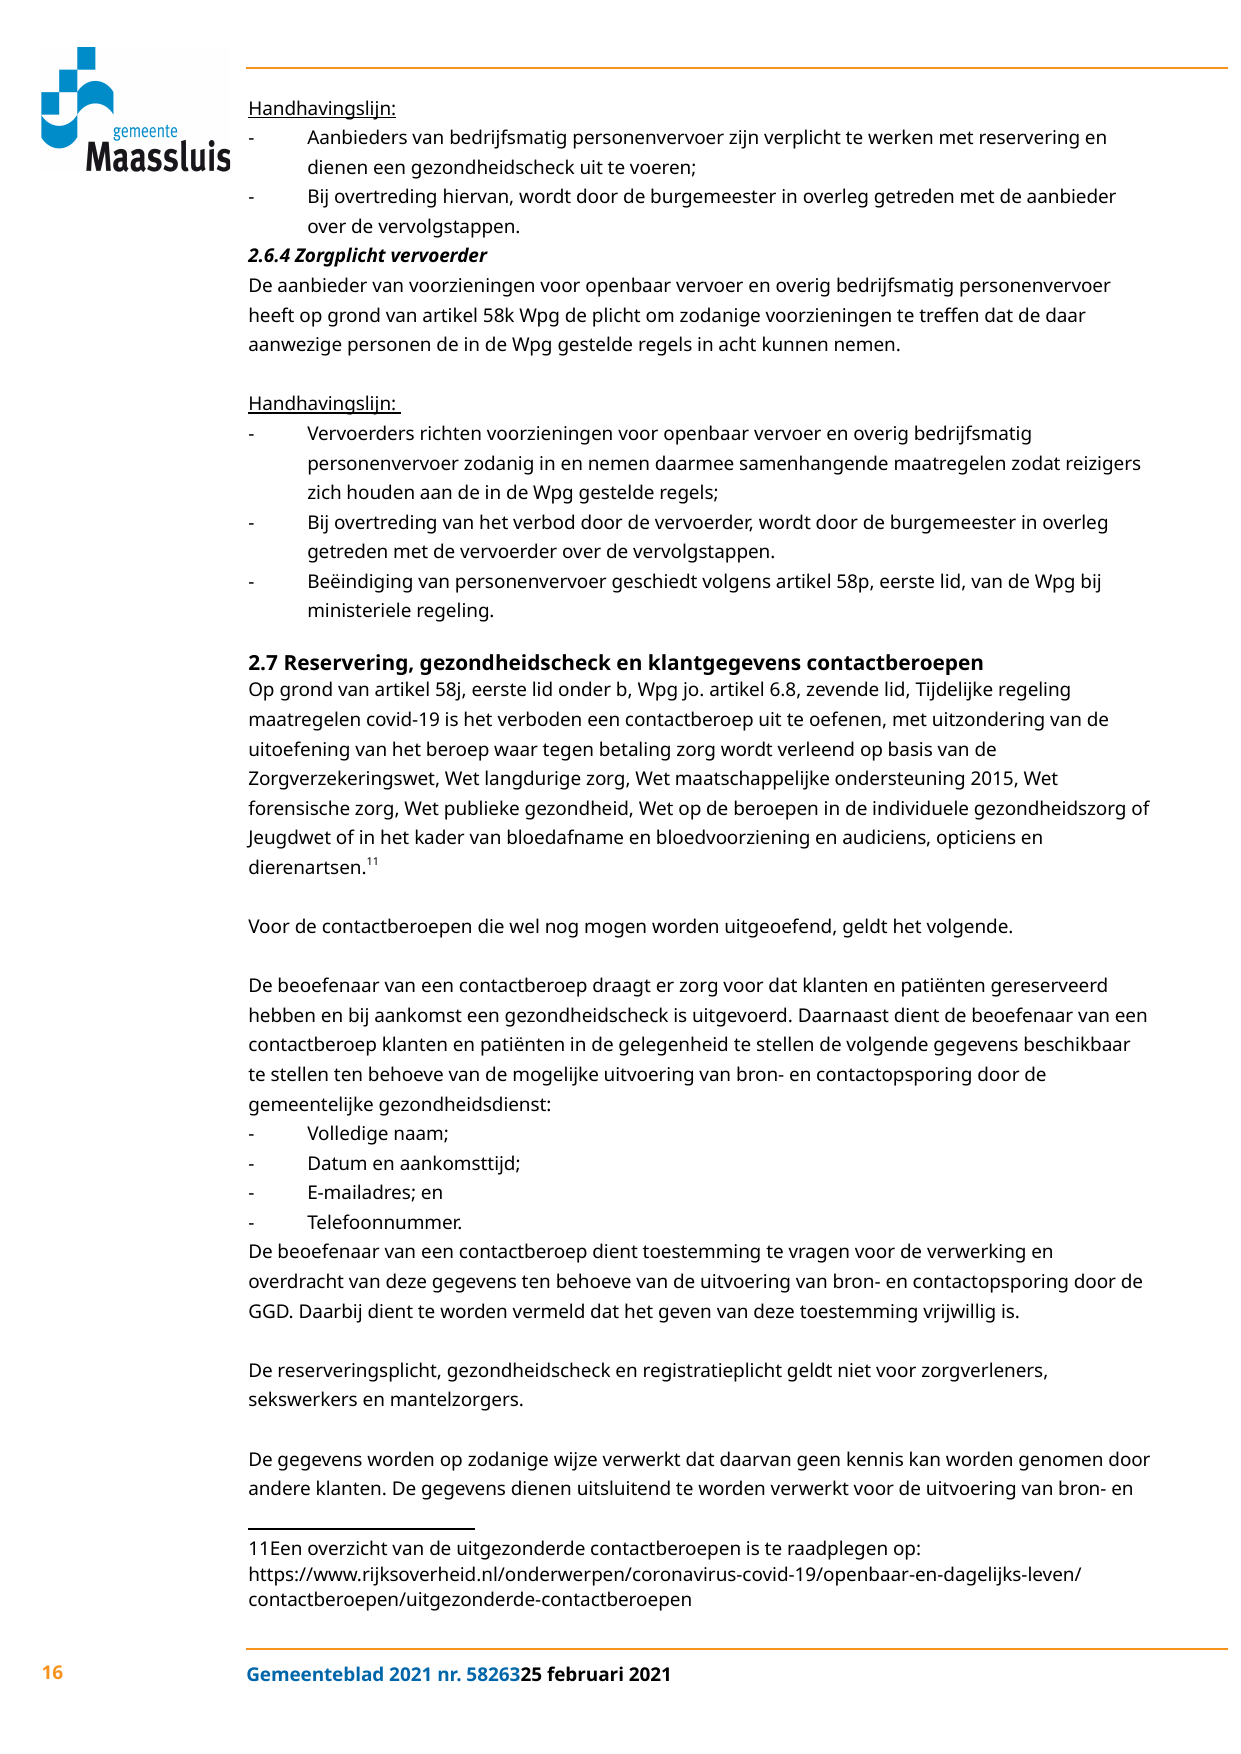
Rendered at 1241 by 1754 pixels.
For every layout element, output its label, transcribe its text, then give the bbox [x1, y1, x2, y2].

list Datum en aankomsttijd; [248, 1150, 1152, 1176]
picture [41, 47, 231, 172]
list Vervoerders richten voorzieningen voor openbaar vervoer en overig bedrijfsmatig personenvervoer zodanig in en nemen daarmee samenhangende maatregelen zodat reizigers zich houden aan de in de Wpg gestelde regels; [248, 420, 1152, 505]
text Op grond van artikel 58j, eerste lid onder b, Wpg jo. artikel 6.8, zevende lid, Tijdelijke regeling maatregelen covid-19 is het verboden een contactberoep uit te oefenen, met uitzondering van de uitoefening van het beroep waar tegen betaling zorg wordt verleend op basis van de Zorgverzekeringswet, Wet langdurige zorg, Wet maatschappelijke ondersteuning 2015, Wet forensische zorg, Wet publieke gezondheid, Wet op de beroepen in de individuele gezondheidszorg of Jeugdwet of in het kader van bloedafname en bloedvoorziening en audiciens, opticiens en dierenartsen. [248, 677, 1152, 880]
list E-mailadres; en [248, 1179, 1152, 1205]
text Handhavingslijn: [248, 95, 1152, 121]
text De beoefenaar van een contactberoep draagt er zorg voor dat klanten en patiënten gereserveerd hebben en bij aankomst een gezondheidscheck is uitgevoerd. Daarnaast dient de beoefenaar van een contactberoep klanten en patiënten in de gelegenheid te stellen de volgende gegevens beschikbaar te stellen ten behoeve van de mogelijke uitvoering van bron- en contactopsporing door de gemeentelijke gezondheidsdienst: [248, 972, 1152, 1116]
text 2.6.4 Zorgplicht vervoerder [248, 243, 1152, 268]
list Volledige naam; [248, 1120, 1152, 1146]
text Een overzicht van de uitgezonderde contactberoepen is te raadplegen op: https://www.rijksoverheid.nl/onderwerpen/coronavirus-covid-19/openbaar-en-dagelijks-leven/contactberoepen/uitgezonderde-contactberoepen [248, 1535, 1152, 1612]
list Beëindiging van personenvervoer geschiedt volgens artikel 58p, eerste lid, van de Wpg bij ministeriele regeling. [248, 568, 1152, 623]
text 2.7 Reservering, gezondheidscheck en klantgegevens contactberoepen [248, 648, 1152, 677]
list Bij overtreding hiervan, wordt door de burgemeester in overleg getreden met de aanbieder over de vervolgstappen. [248, 183, 1152, 239]
text De aanbieder van voorzieningen voor openbaar vervoer en overig bedrijfsmatig personenvervoer heeft op grond van artikel 58k Wpg de plicht om zodanige voorzieningen te treffen dat de daar aanwezige personen de in de Wpg gestelde regels in acht kunnen nemen. [248, 272, 1152, 357]
text Voor de contactberoepen die wel nog mogen worden uitgeoefend, geldt het volgende. [248, 913, 1152, 939]
list Telefoonnummer. [248, 1209, 1152, 1235]
list Bij overtreding van het verbod door de vervoerder, wordt door de burgemeester in overleg getreden met de vervoerder over de vervolgstappen. [248, 509, 1152, 564]
text De gegevens worden op zodanige wijze verwerkt dat daarvan geen kennis kan worden genomen door andere klanten. De gegevens dienen uitsluitend te worden verwerkt voor de uitvoering van bron- en [248, 1446, 1152, 1501]
text De beoefenaar van een contactberoep dient toestemming te vragen voor de verwerking en overdracht van deze gegevens ten behoeve van de uitvoering van bron- en contactopsporing door de GGD. Daarbij dient te worden vermeld dat het geven van deze toestemming vrijwillig is. [248, 1239, 1152, 1323]
picture [41, 47, 77, 92]
text De reserveringsplicht, gezondheidscheck en registratieplicht geldt niet voor zorgverleners, sekswerkers en mantelzorgers. [248, 1357, 1152, 1412]
list Aanbieders van bedrijfsmatig personenvervoer zijn verplicht te werken met reservering en dienen een gezondheidscheck uit te voeren; [248, 124, 1152, 180]
text Handhavingslijn: [248, 391, 1152, 416]
